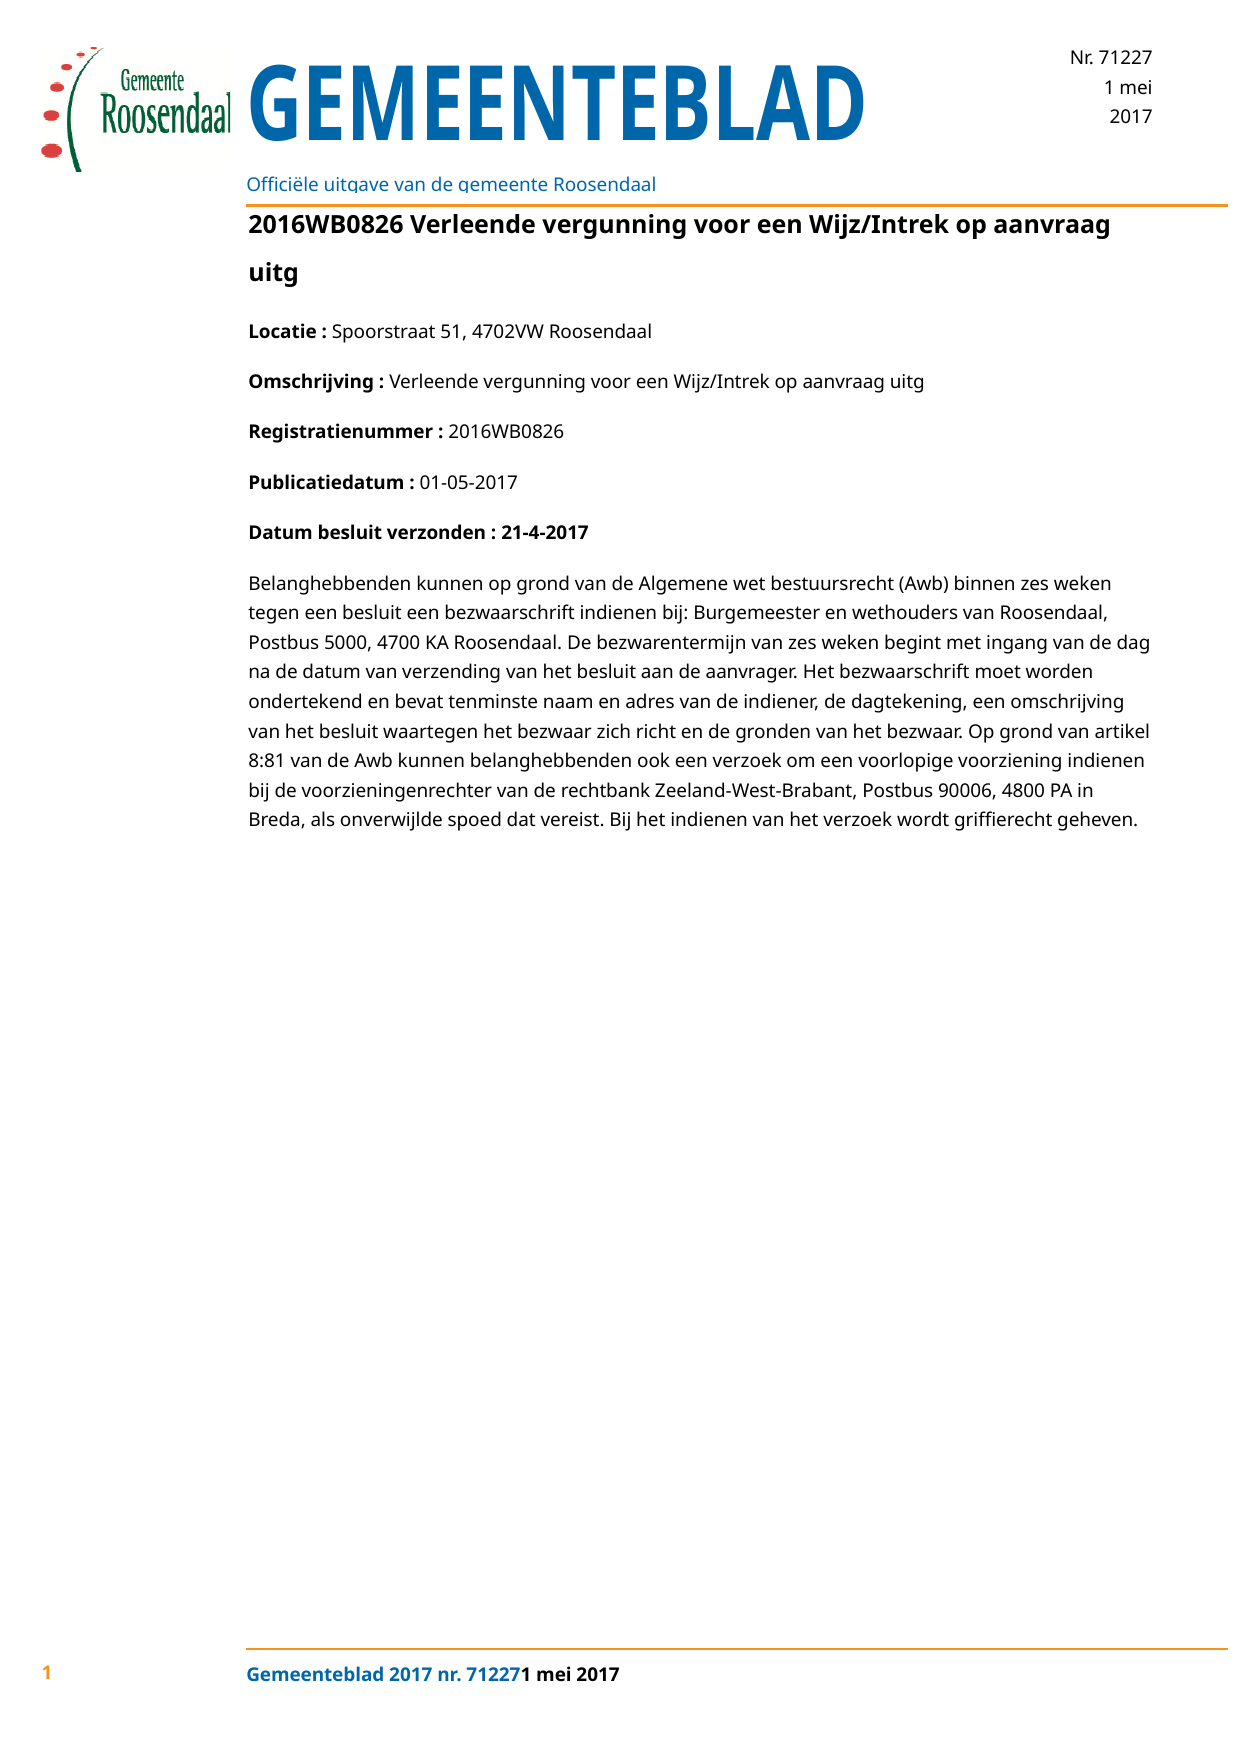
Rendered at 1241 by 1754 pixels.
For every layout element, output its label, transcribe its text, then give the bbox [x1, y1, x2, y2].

text Registratienummer : 2016WB0826 [248, 419, 1152, 444]
text Belanghebbenden kunnen op grond van de Algemene wet bestuursrecht (Awb) binnen zes weken tegen een besluit een bezwaarschrift indienen bij: Burgemeester en wethouders van Roosendaal, Postbus 5000, 4700 KA Roosendaal. De bezwarentermijn van zes weken begint met ingang van de dag na de datum van verzending van het besluit aan de aanvrager. Het bezwaarschrift moet worden ondertekend en bevat tenminste naam en adres van de indiener, de dagtekening, een omschrijving van het besluit waartegen het bezwaar zich richt en de gronden van het bezwaar. Op grond van artikel 8:81 van de Awb kunnen belanghebbenden ook een verzoek om een voorlopige voorziening indienen bij de voorzieningenrechter van de rechtbank Zeeland-West-Brabant, Postbus 90006, 4800 PA in Breda, als onverwijlde spoed dat vereist. Bij het indienen van het verzoek wordt griffierecht geheven. [248, 570, 1152, 832]
picture [41, 47, 231, 172]
text Publicatiedatum : 01-05-2017 [248, 469, 1152, 495]
text Datum besluit verzonden : 21-4-2017 [248, 519, 1152, 545]
text Locatie : Spoorstraat 51, 4702VW Roosendaal [248, 318, 1152, 344]
text Omschrijving : Verleende vergunning voor een Wijz/Intrek op aanvraag uitg [248, 368, 1152, 394]
text 2016WB0826 Verleende vergunning voor een Wijz/Intrek op aanvraag uitg [248, 207, 1152, 288]
